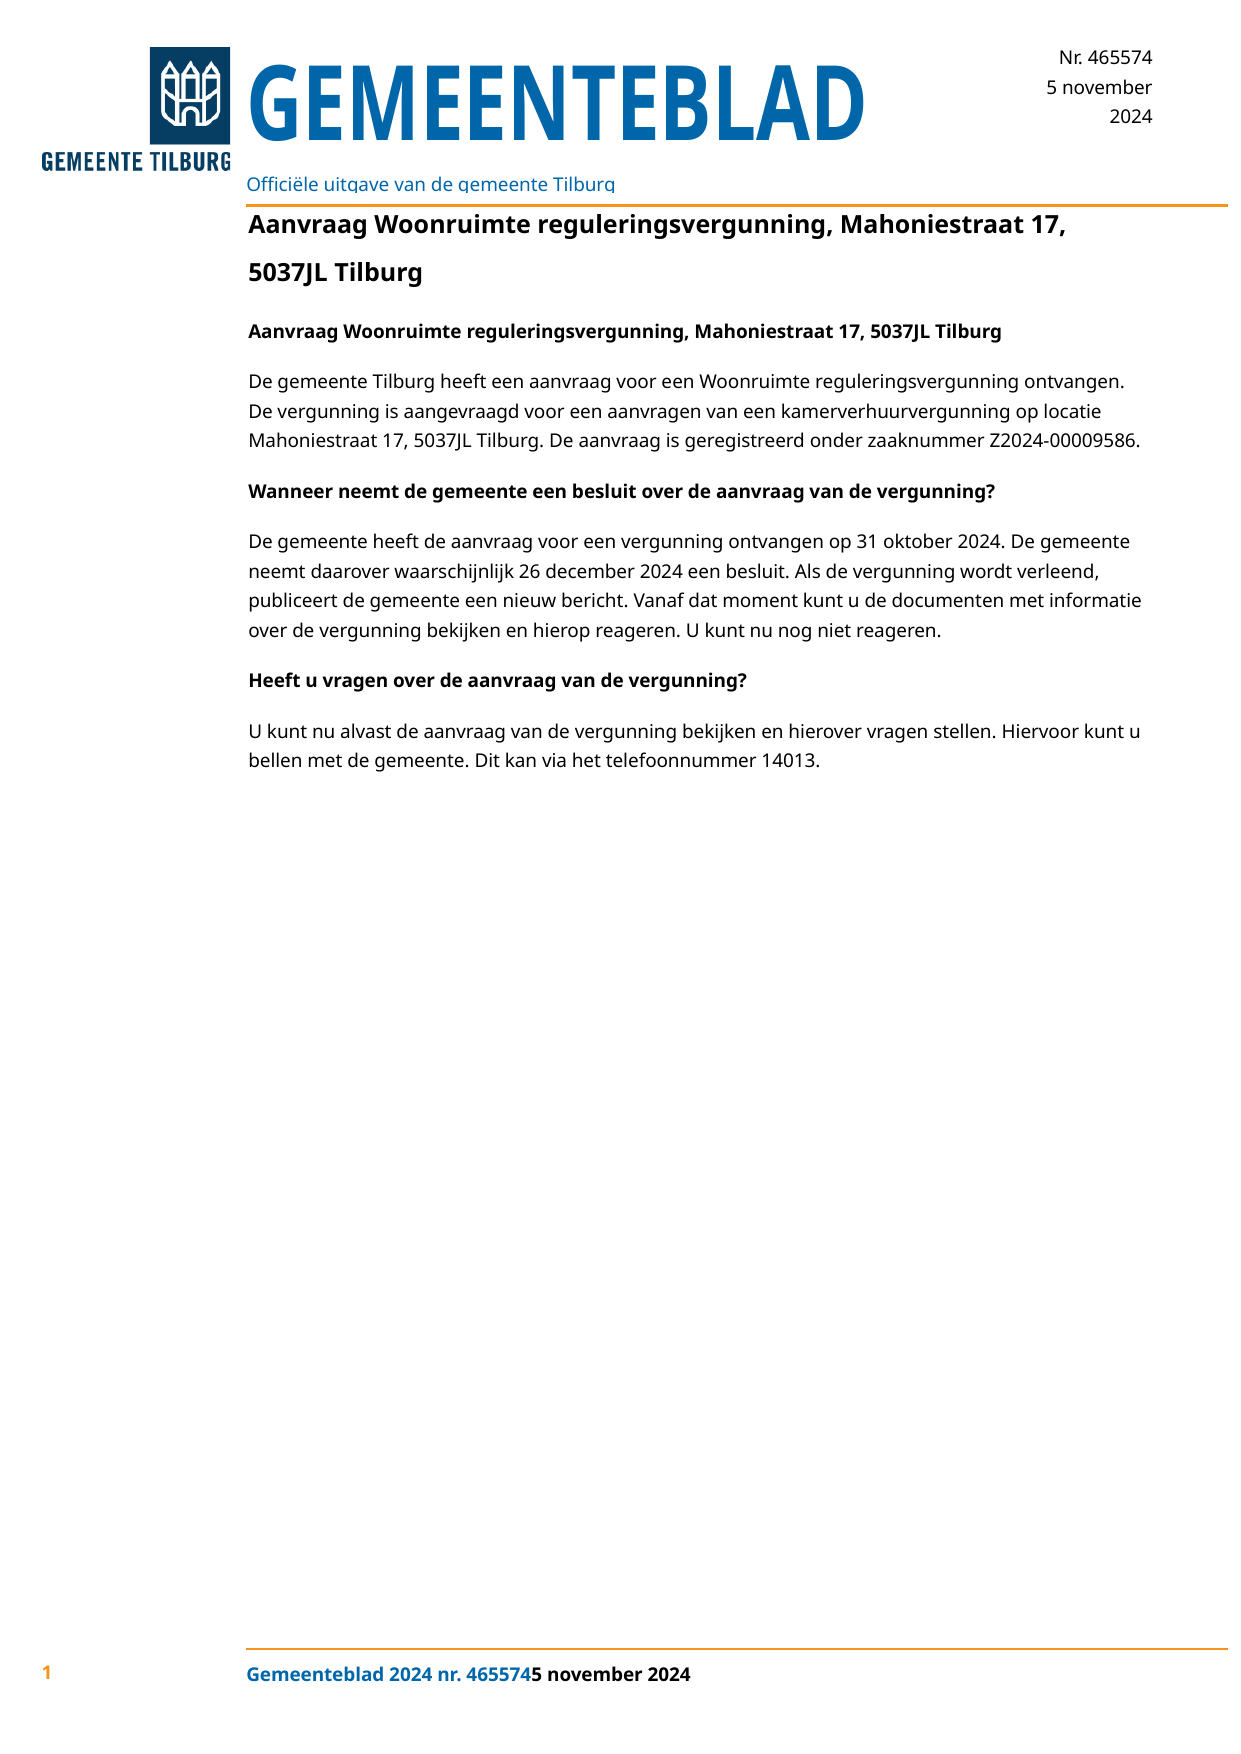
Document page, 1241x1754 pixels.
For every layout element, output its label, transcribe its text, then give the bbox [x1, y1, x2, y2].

text U kunt nu alvast de aanvraag van de vergunning bekijken en hierover vragen stellen. Hiervoor kunt u bellen met de gemeente. Dit kan via het telefoonnummer 14013. [248, 718, 1152, 773]
text De gemeente heeft de aanvraag voor een vergunning ontvangen op 31 oktober 2024. De gemeente neemt daarover waarschijnlijk 26 december 2024 een besluit. Als de vergunning wordt verleend, publiceert de gemeente een nieuw bericht. Vanaf dat moment kunt u de documenten met informatie over de vergunning bekijken en hierop reageren. U kunt nu nog niet reageren. [248, 528, 1152, 643]
text Aanvraag Woonruimte reguleringsvergunning, Mahoniestraat 17, 5037JL Tilburg [248, 318, 1152, 344]
picture [41, 47, 231, 172]
text Heeft u vragen over de aanvraag van de vergunning? [248, 667, 1152, 693]
text Aanvraag Woonruimte reguleringsvergunning, Mahoniestraat 17, 5037JL Tilburg [248, 207, 1152, 288]
text De gemeente Tilburg heeft een aanvraag voor een Woonruimte reguleringsvergunning ontvangen. De vergunning is aangevraagd voor een aanvragen van een kamerverhuurvergunning op locatie Mahoniestraat 17, 5037JL Tilburg. De aanvraag is geregistreerd onder zaaknummer Z2024-00009586. [248, 368, 1152, 453]
text Wanneer neemt de gemeente een besluit over de aanvraag van de vergunning? [248, 478, 1152, 504]
